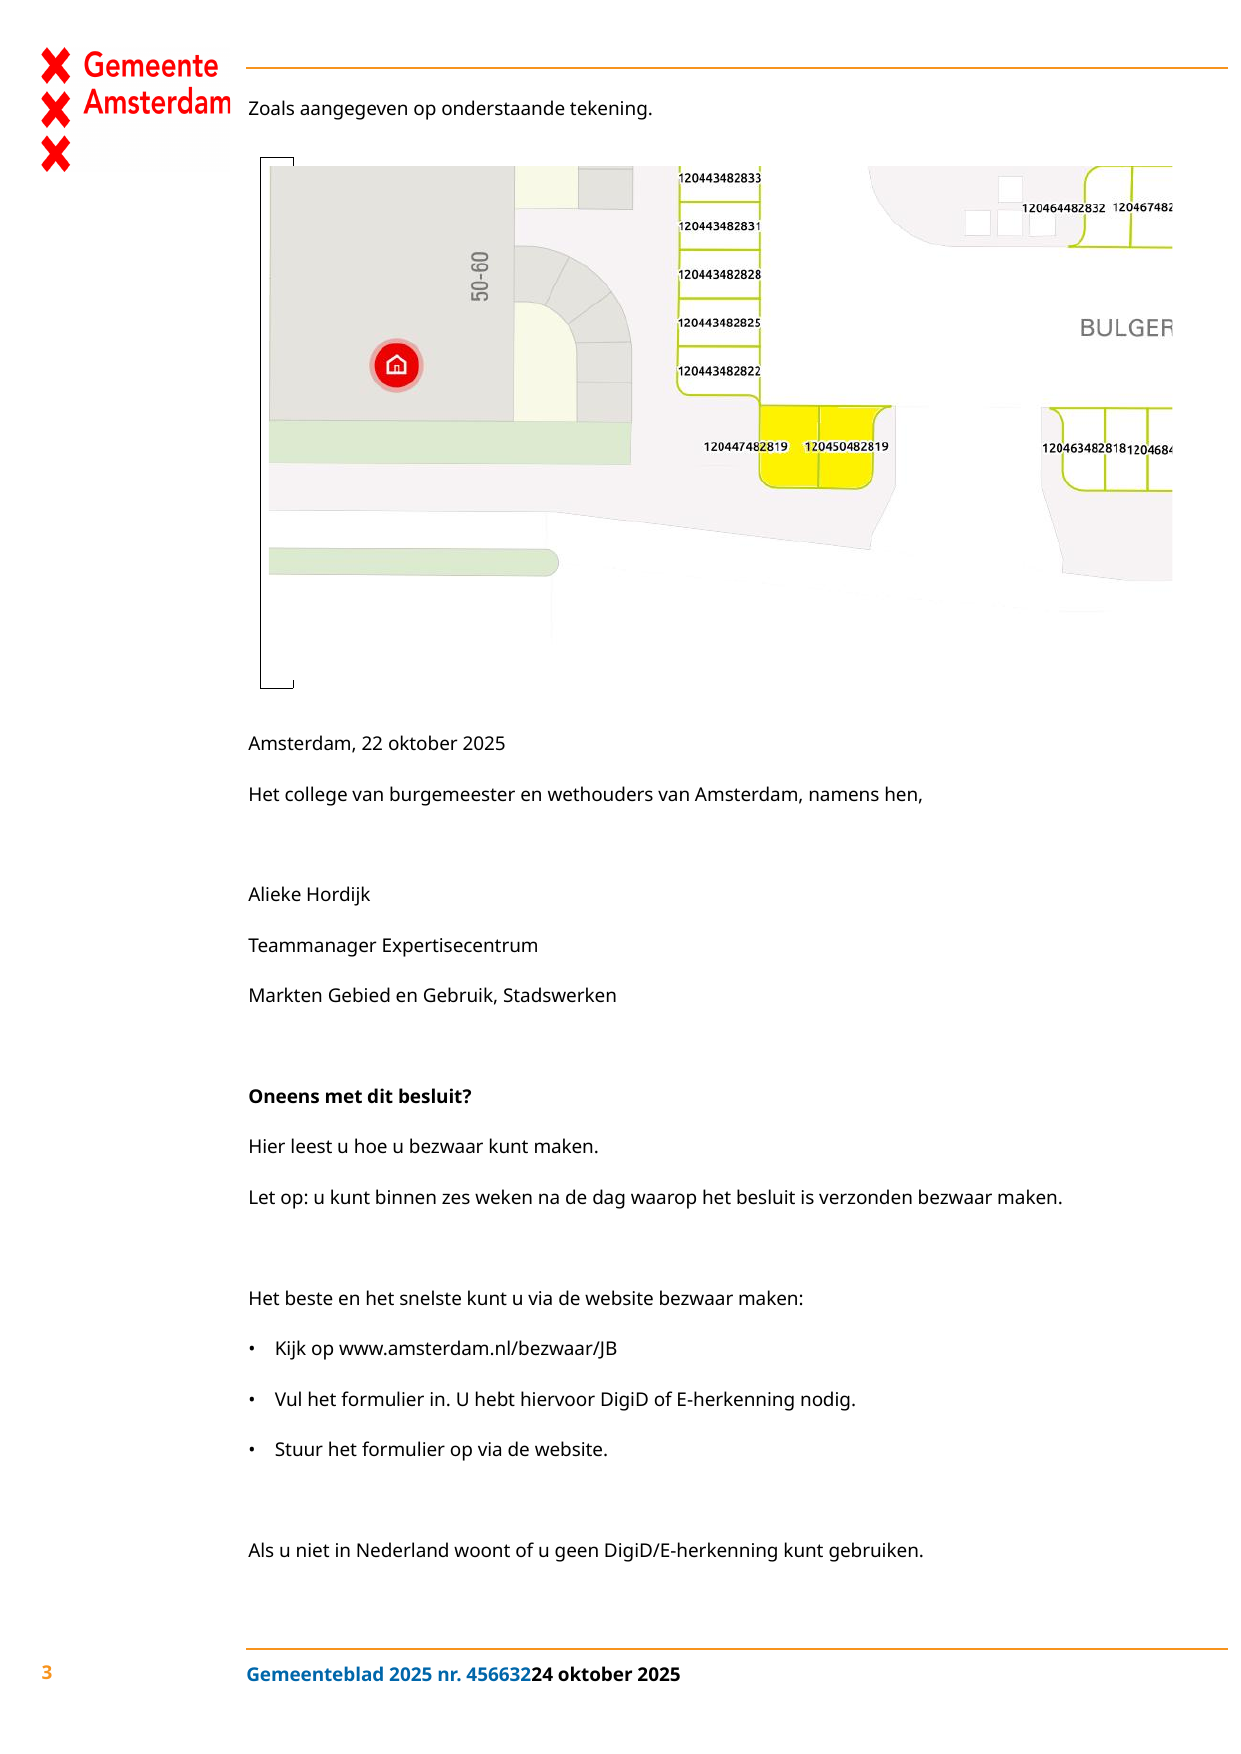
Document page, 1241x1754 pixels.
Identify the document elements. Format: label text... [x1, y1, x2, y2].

text Zoals aangegeven op onderstaande tekening. [248, 95, 1152, 121]
text Teammanager Expertisecentrum [248, 932, 1152, 958]
text Hier leest u hoe u bezwaar kunt maken. [248, 1134, 1152, 1159]
text Markten Gebied en Gebruik, Stadswerken [248, 982, 1152, 1008]
text • Vul het formulier in. U hebt hiervoor DigiD of E-herkenning nodig. [248, 1386, 1152, 1411]
text Het beste en het snelste kunt u via de website bezwaar maken: [248, 1285, 1152, 1311]
text Let op: u kunt binnen zes weken na de dag waarop het besluit is verzonden bezwaar maken. [248, 1184, 1152, 1210]
text Oneens met dit besluit? [248, 1083, 1152, 1109]
text • Kijk op www.amsterdam.nl/bezwaar/JB [248, 1335, 1152, 1361]
picture [268, 166, 1173, 680]
text Amsterdam, 22 oktober 2025 [248, 730, 1152, 756]
text • Stuur het formulier op via de website. [248, 1436, 1152, 1462]
text Alieke Hordijk [248, 882, 1152, 907]
text Het college van burgemeester en wethouders van Amsterdam, namens hen, [248, 781, 1152, 806]
picture [41, 47, 231, 172]
text Als u niet in Nederland woont of u geen DigiD/E-herkenning kunt gebruiken. [248, 1537, 1152, 1563]
